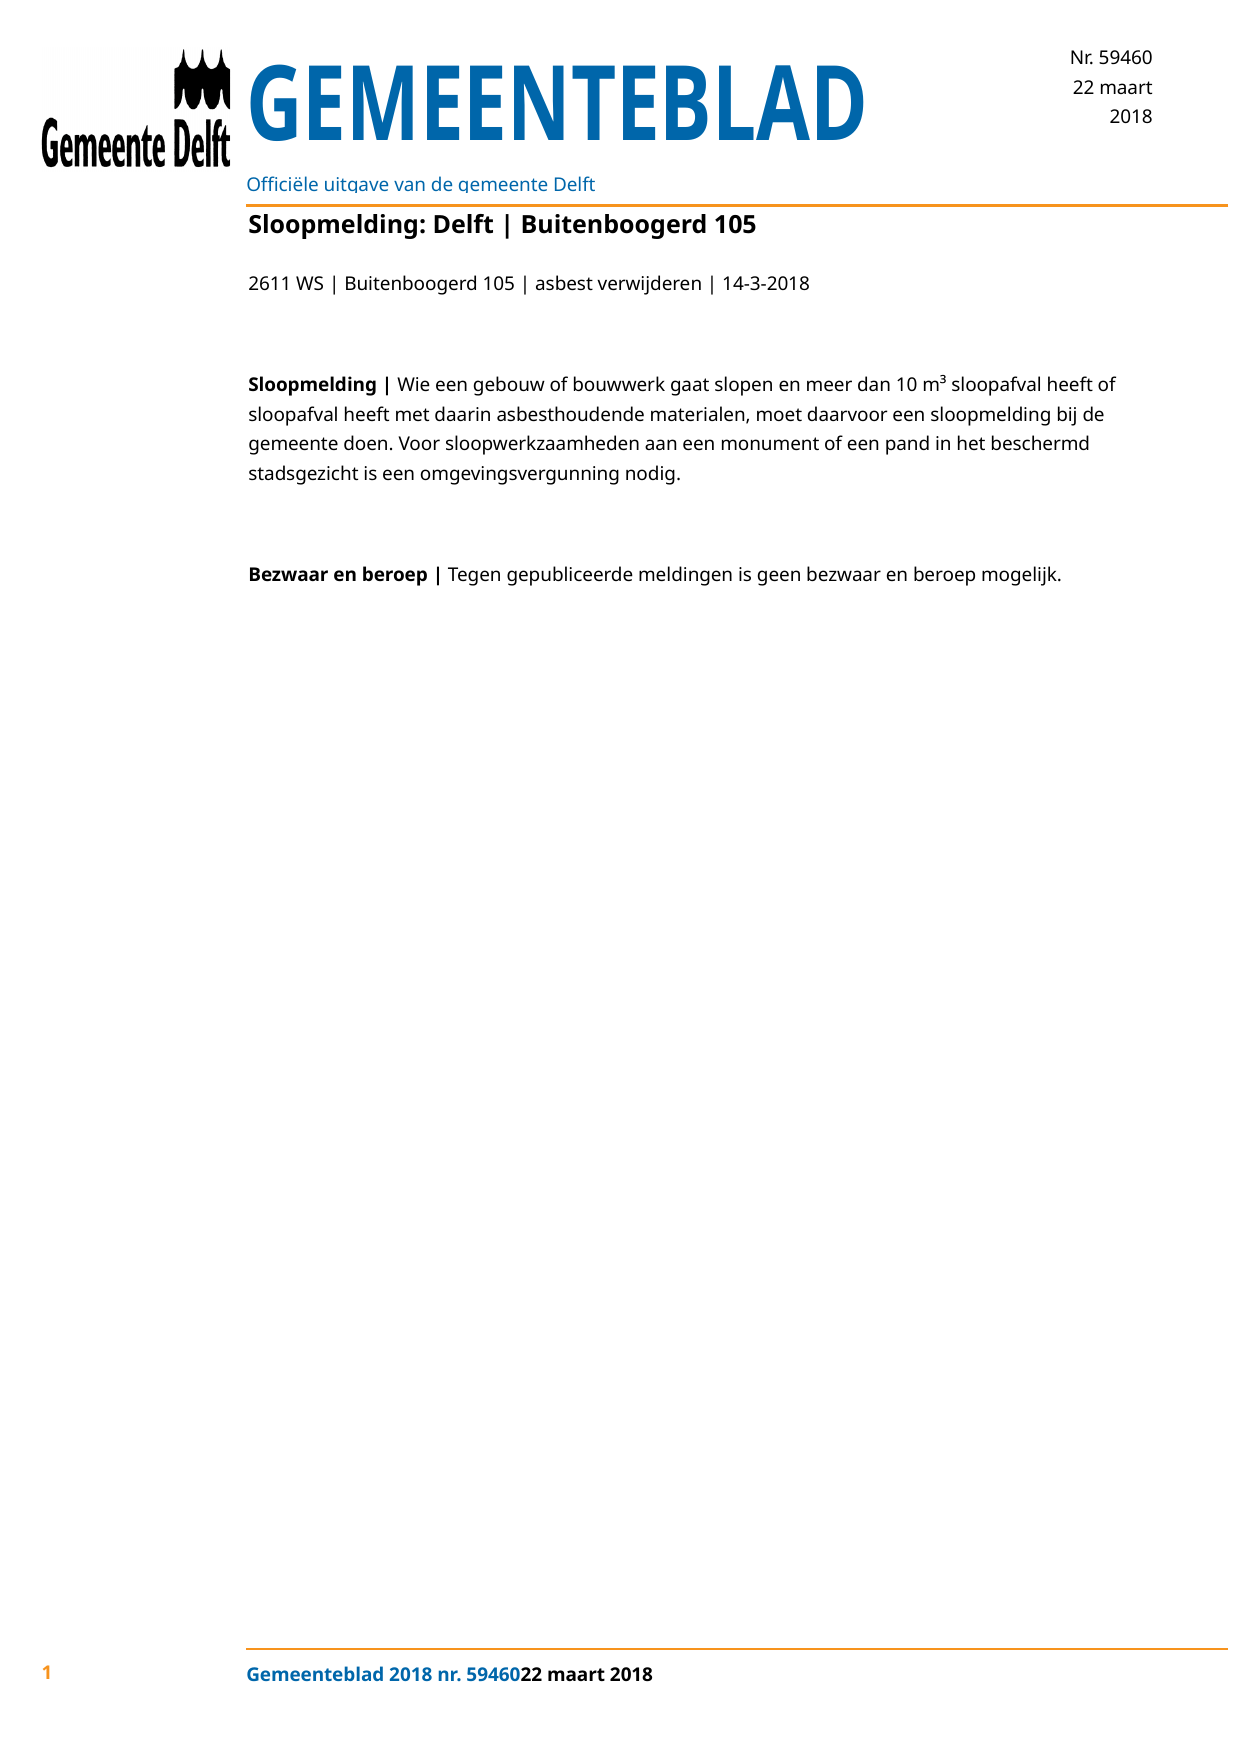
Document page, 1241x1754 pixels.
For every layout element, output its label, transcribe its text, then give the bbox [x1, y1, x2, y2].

text Sloopmelding | Wie een gebouw of bouwwerk gaat slopen en meer dan 10 m³ sloopafval heeft of sloopafval heeft met daarin asbesthoudende materialen, moet daarvoor een sloopmelding bij de gemeente doen. Voor sloopwerkzaamheden aan een monument of een pand in het beschermd stadsgezicht is een omgevingsvergunning nodig. [248, 371, 1152, 486]
text Bezwaar en beroep | Tegen gepubliceerde meldingen is geen bezwaar en beroep mogelijk. [248, 561, 1152, 586]
text Sloopmelding: Delft | Buitenboogerd 105 [248, 207, 1152, 241]
text 2611 WS | Buitenboogerd 105 | asbest verwijderen | 14-3-2018 [248, 270, 1152, 296]
picture [41, 47, 231, 172]
